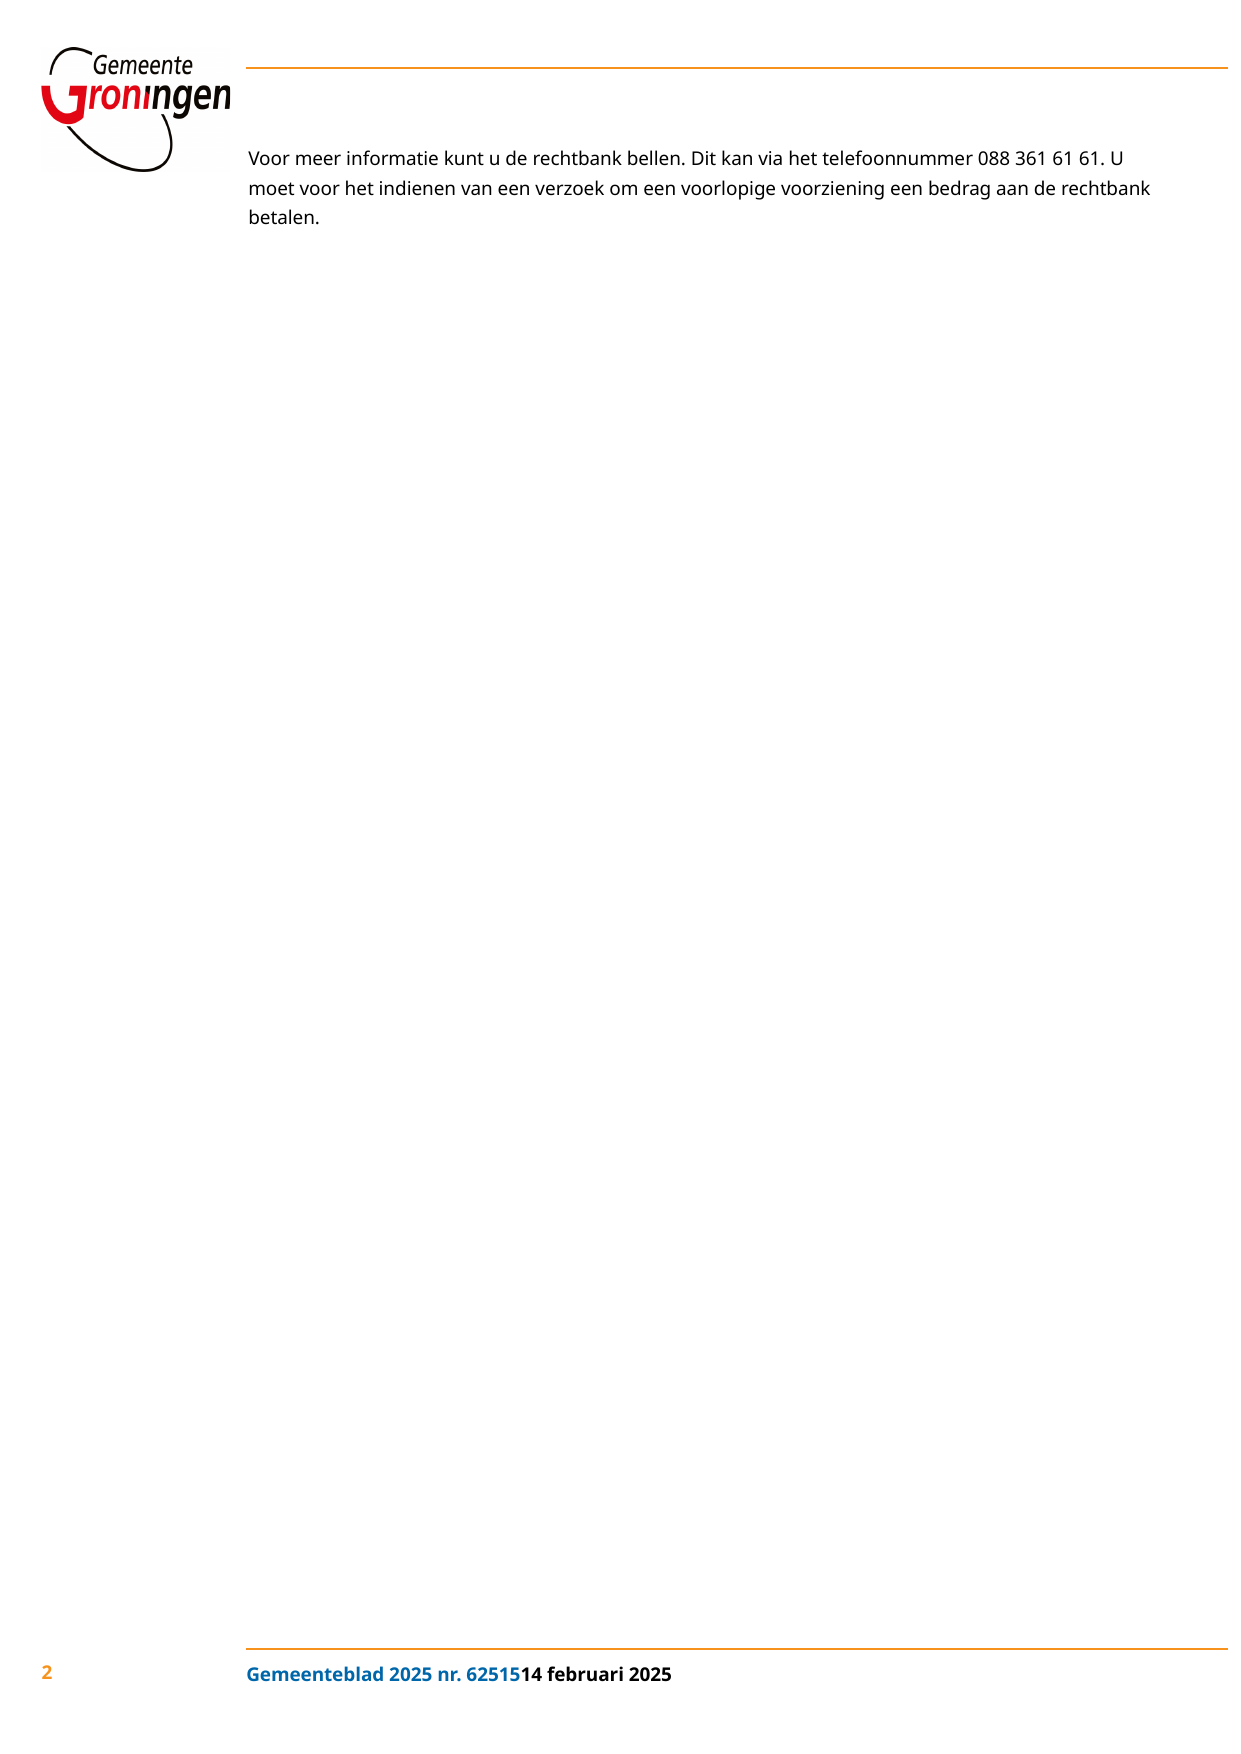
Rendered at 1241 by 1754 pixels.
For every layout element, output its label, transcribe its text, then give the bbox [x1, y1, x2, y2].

text Voor meer informatie kunt u de rechtbank bellen. Dit kan via het telefoonnummer 088 361 61 61. U moet voor het indienen van een verzoek om een voorlopige voorziening een bedrag aan de rechtbank betalen. [248, 145, 1152, 230]
picture [41, 47, 231, 172]
